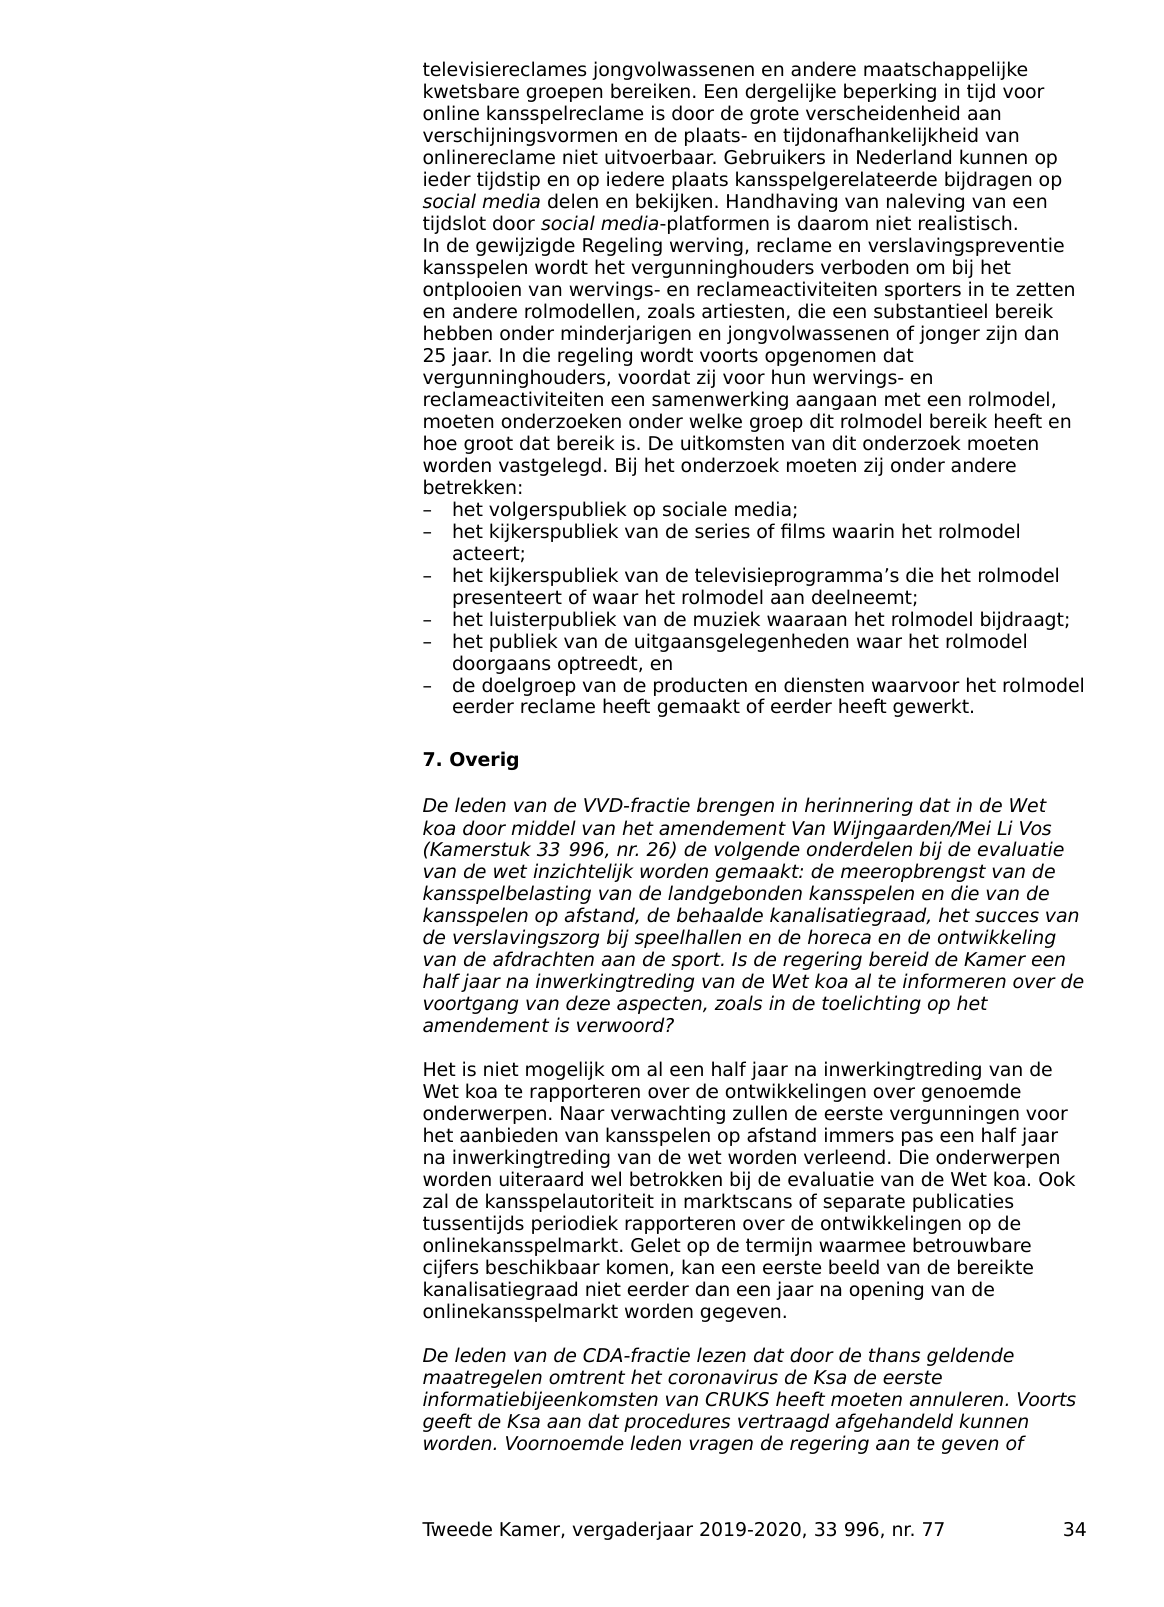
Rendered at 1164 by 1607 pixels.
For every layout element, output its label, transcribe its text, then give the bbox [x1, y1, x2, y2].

text televisiereclames jongvolwassenen en andere maatschappelijke kwetsbare groepen bereiken. Een dergelijke beperking in tijd voor online kansspelreclame is door de grote verscheidenheid aan verschijningsvormen en de plaats- en tijdonafhankelijkheid van onlinereclame niet uitvoerbaar. Gebruikers in Nederland kunnen op ieder tijdstip en op iedere plaats kansspelgerelateerde bijdragen op social media delen en bekijken. Handhaving van naleving van een tijdslot door social media-platformen is daarom niet realistisch. [422, 59, 1087, 235]
text De leden van de VVD-fractie brengen in herinnering dat in de Wet koa door middel van het amendement Van Wijngaarden/Mei Li Vos (Kamerstuk 33 996, nr. 26) de volgende onderdelen bij de evaluatie van de wet inzichtelijk worden gemaakt: de meeropbrengst van de kansspelbelasting van de landgebonden kansspelen en die van de kansspelen op afstand, de behaalde kanalisatiegraad, het succes van de verslavingszorg bij speelhallen en de horeca en de ontwikkeling van de afdrachten aan de sport. Is de regering bereid de Kamer een half jaar na inwerkingtreding van de Wet koa al te informeren over de voortgang van deze aspecten, zoals in de toelichting op het amendement is verwoord? [422, 795, 1087, 1037]
subtitle 7. Overig [422, 748, 1087, 770]
text – het volgerspubliek op sociale media; [422, 499, 1087, 521]
text De leden van de CDA-fractie lezen dat door de thans geldende maatregelen omtrent het coronavirus de Ksa de eerste informatiebijeenkomsten van CRUKS heeft moeten annuleren. Voorts geeft de Ksa aan dat procedures vertraagd afgehandeld kunnen worden. Voornoemde leden vragen de regering aan te geven of [422, 1345, 1087, 1455]
text – het luisterpubliek van de muziek waaraan het rolmodel bijdraagt; [422, 608, 1087, 631]
text – de doelgroep van de producten en diensten waarvoor het rolmodel eerder reclame heeft gemaakt of eerder heeft gewerkt. [422, 674, 1087, 718]
text – het kijkerspubliek van de televisieprogramma’s die het rolmodel presenteert of waar het rolmodel aan deelneemt; [422, 564, 1087, 608]
text – het publiek van de uitgaansgelegenheden waar het rolmodel doorgaans optreedt, en [422, 631, 1087, 674]
text In de gewijzigde Regeling werving, reclame en verslavingspreventie kansspelen wordt het vergunninghouders verboden om bij het ontplooien van wervings- en reclameactiviteiten sporters in te zetten en andere rolmodellen, zoals artiesten, die een substantieel bereik hebben onder minderjarigen en jongvolwassenen of jonger zijn dan 25 jaar. In die regeling wordt voorts opgenomen dat vergunninghouders, voordat zij voor hun wervings- en reclameactiviteiten een samenwerking aangaan met een rolmodel, moeten onderzoeken onder welke groep dit rolmodel bereik heeft en hoe groot dat bereik is. De uitkomsten van dit onderzoek moeten worden vastgelegd. Bij het onderzoek moeten zij onder andere betrekken: [422, 235, 1087, 499]
text – het kijkerspubliek van de series of films waarin het rolmodel acteert; [422, 521, 1087, 564]
text Het is niet mogelijk om al een half jaar na inwerkingtreding van de Wet koa te rapporteren over de ontwikkelingen over genoemde onderwerpen. Naar verwachting zullen de eerste vergunningen voor het aanbieden van kansspelen op afstand immers pas een half jaar na inwerkingtreding van de wet worden verleend. Die onderwerpen worden uiteraard wel betrokken bij de evaluatie van de Wet koa. Ook zal de kansspelautoriteit in marktscans of separate publicaties tussentijds periodiek rapporteren over de ontwikkelingen op de onlinekansspelmarkt. Gelet op de termijn waarmee betrouwbare cijfers beschikbaar komen, kan een eerste beeld van de bereikte kanalisatiegraad niet eerder dan een jaar na opening van de onlinekansspelmarkt worden gegeven. [422, 1059, 1087, 1323]
